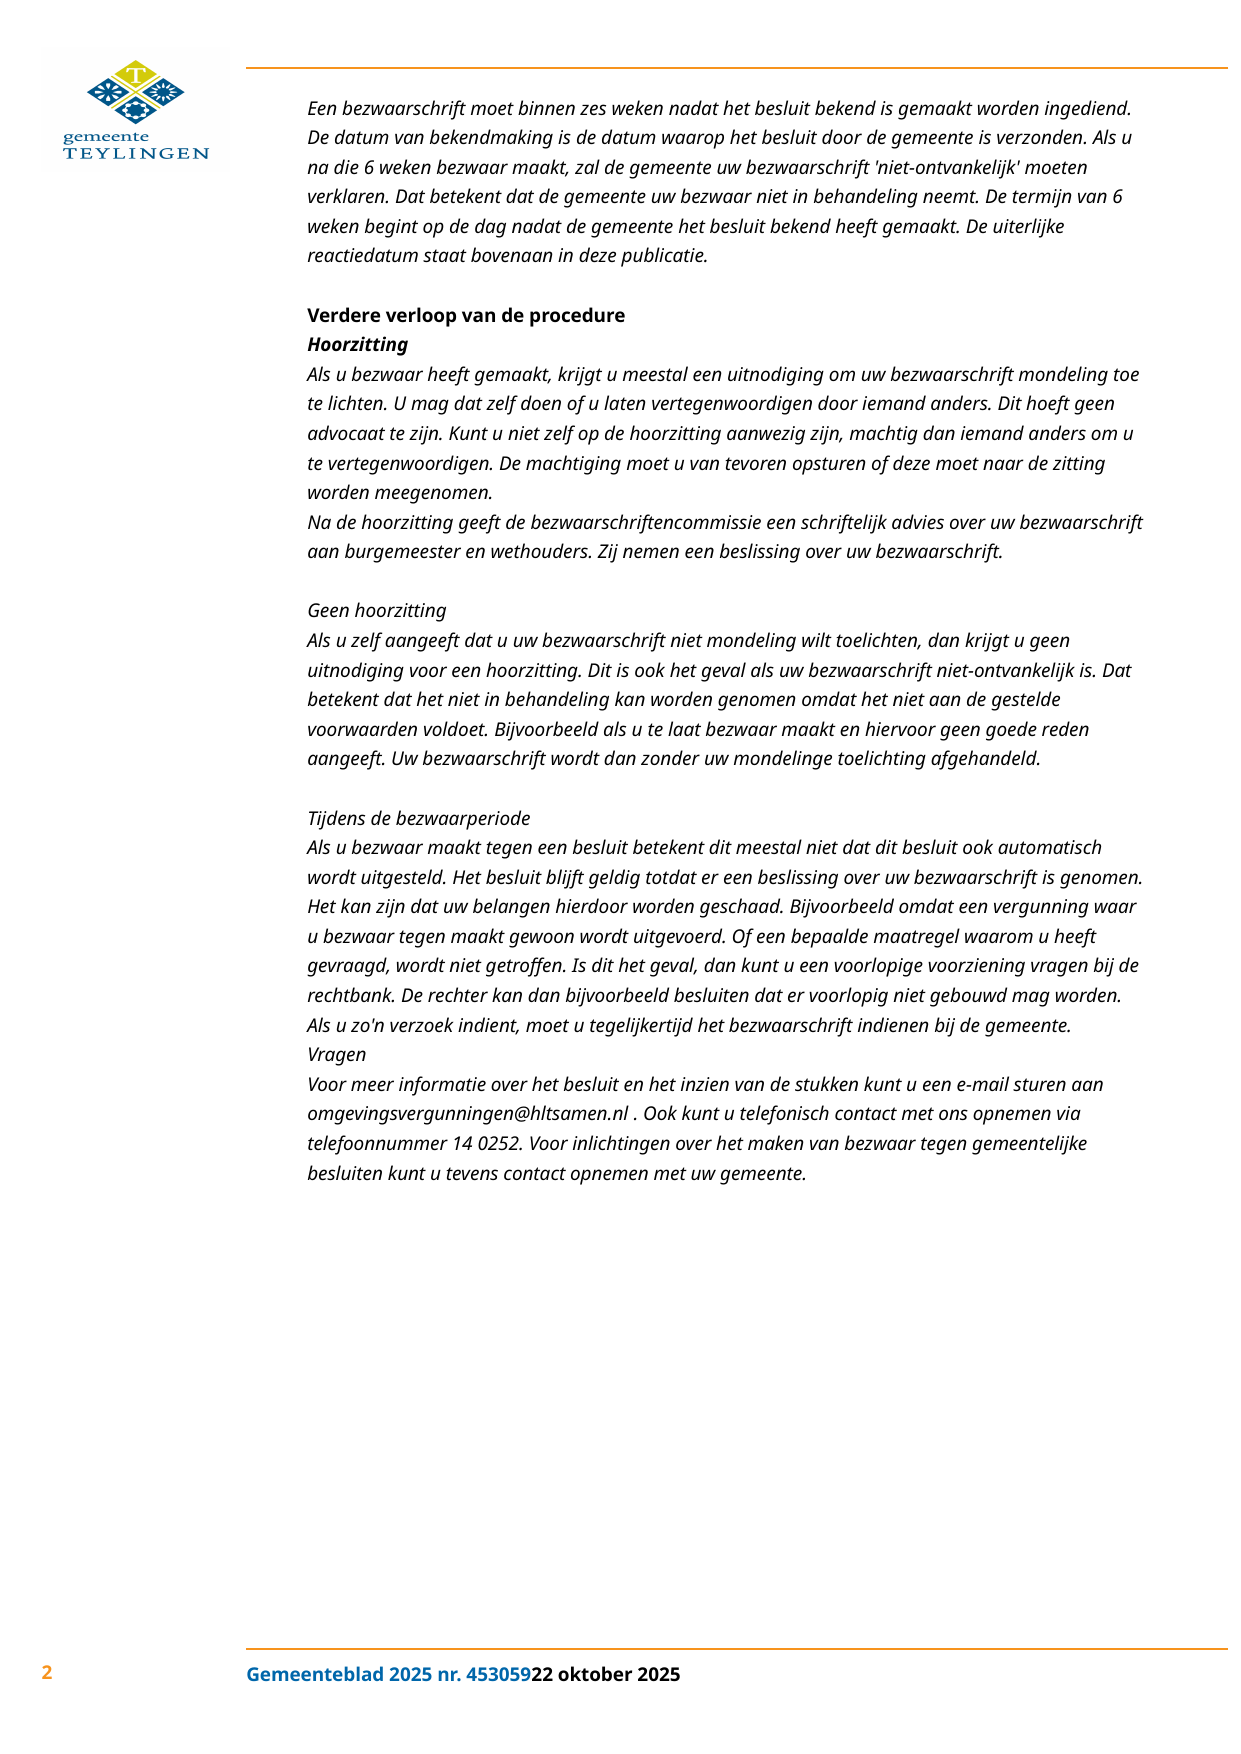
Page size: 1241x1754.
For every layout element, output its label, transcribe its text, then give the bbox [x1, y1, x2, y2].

list Tijdens de bezwaarperiode [248, 805, 1152, 831]
list Een bezwaarschrift moet binnen zes weken nadat het besluit bekend is gemaakt worden ingediend. De datum van bekendmaking is de datum waarop het besluit door de gemeente is verzonden. Als u na die 6 weken bezwaar maakt, zal de gemeente uw bezwaarschrift 'niet-ontvankelijk' moeten verklaren. Dat betekent dat de gemeente uw bezwaar niet in behandeling neemt. De termijn van 6 weken begint op de dag nadat de gemeente het besluit bekend heeft gemaakt. De uiterlijke reactiedatum staat bovenaan in deze publicatie. [248, 95, 1152, 268]
list Vragen [248, 1041, 1152, 1067]
list Voor meer informatie over het besluit en het inzien van de stukken kunt u een e-mail sturen aan omgevingsvergunningen@hltsamen.nl . Ook kunt u telefonisch contact met ons opnemen via telefoonnummer 14 0252. Voor inlichtingen over het maken van bezwaar tegen gemeentelijke besluiten kunt u tevens contact opnemen met uw gemeente. [248, 1071, 1152, 1186]
list Hoorzitting [248, 331, 1152, 357]
list Als u bezwaar maakt tegen een besluit betekent dit meestal niet dat dit besluit ook automatisch wordt uitgesteld. Het besluit blijft geldig totdat er een beslissing over uw bezwaarschrift is genomen. Het kan zijn dat uw belangen hierdoor worden geschaad. Bijvoorbeeld omdat een vergunning waar u bezwaar tegen maakt gewoon wordt uitgevoerd. Of een bepaalde maatregel waarom u heeft gevraagd, wordt niet getroffen. Is dit het geval, dan kunt u een voorlopige voorziening vragen bij de rechtbank. De rechter kan dan bijvoorbeeld besluiten dat er voorlopig niet gebouwd mag worden. Als u zo'n verzoek indient, moet u tegelijkertijd het bezwaarschrift indienen bij de gemeente. [248, 834, 1152, 1038]
list Na de hoorzitting geeft de bezwaarschriftencommissie een schriftelijk advies over uw bezwaarschrift aan burgemeester en wethouders. Zij nemen een beslissing over uw bezwaarschrift. [248, 509, 1152, 564]
list Als u bezwaar heeft gemaakt, krijgt u meestal een uitnodiging om uw bezwaarschrift mondeling toe te lichten. U mag dat zelf doen of u laten vertegenwoordigen door iemand anders. Dit hoeft geen advocaat te zijn. Kunt u niet zelf op de hoorzitting aanwezig zijn, machtig dan iemand anders om u te vertegenwoordigen. De machtiging moet u van tevoren opsturen of deze moet naar de zitting worden meegenomen. [248, 361, 1152, 505]
list Verdere verloop van de procedure [248, 302, 1152, 328]
list Als u zelf aangeeft dat u uw bezwaarschrift niet mondeling wilt toelichten, dan krijgt u geen uitnodiging voor een hoorzitting. Dit is ook het geval als uw bezwaarschrift niet-ontvankelijk is. Dat betekent dat het niet in behandeling kan worden genomen omdat het niet aan de gestelde voorwaarden voldoet. Bijvoorbeeld als u te laat bezwaar maakt en hiervoor geen goede reden aangeeft. Uw bezwaarschrift wordt dan zonder uw mondelinge toelichting afgehandeld. [248, 627, 1152, 771]
list Geen hoorzitting [248, 598, 1152, 623]
picture [41, 47, 231, 172]
